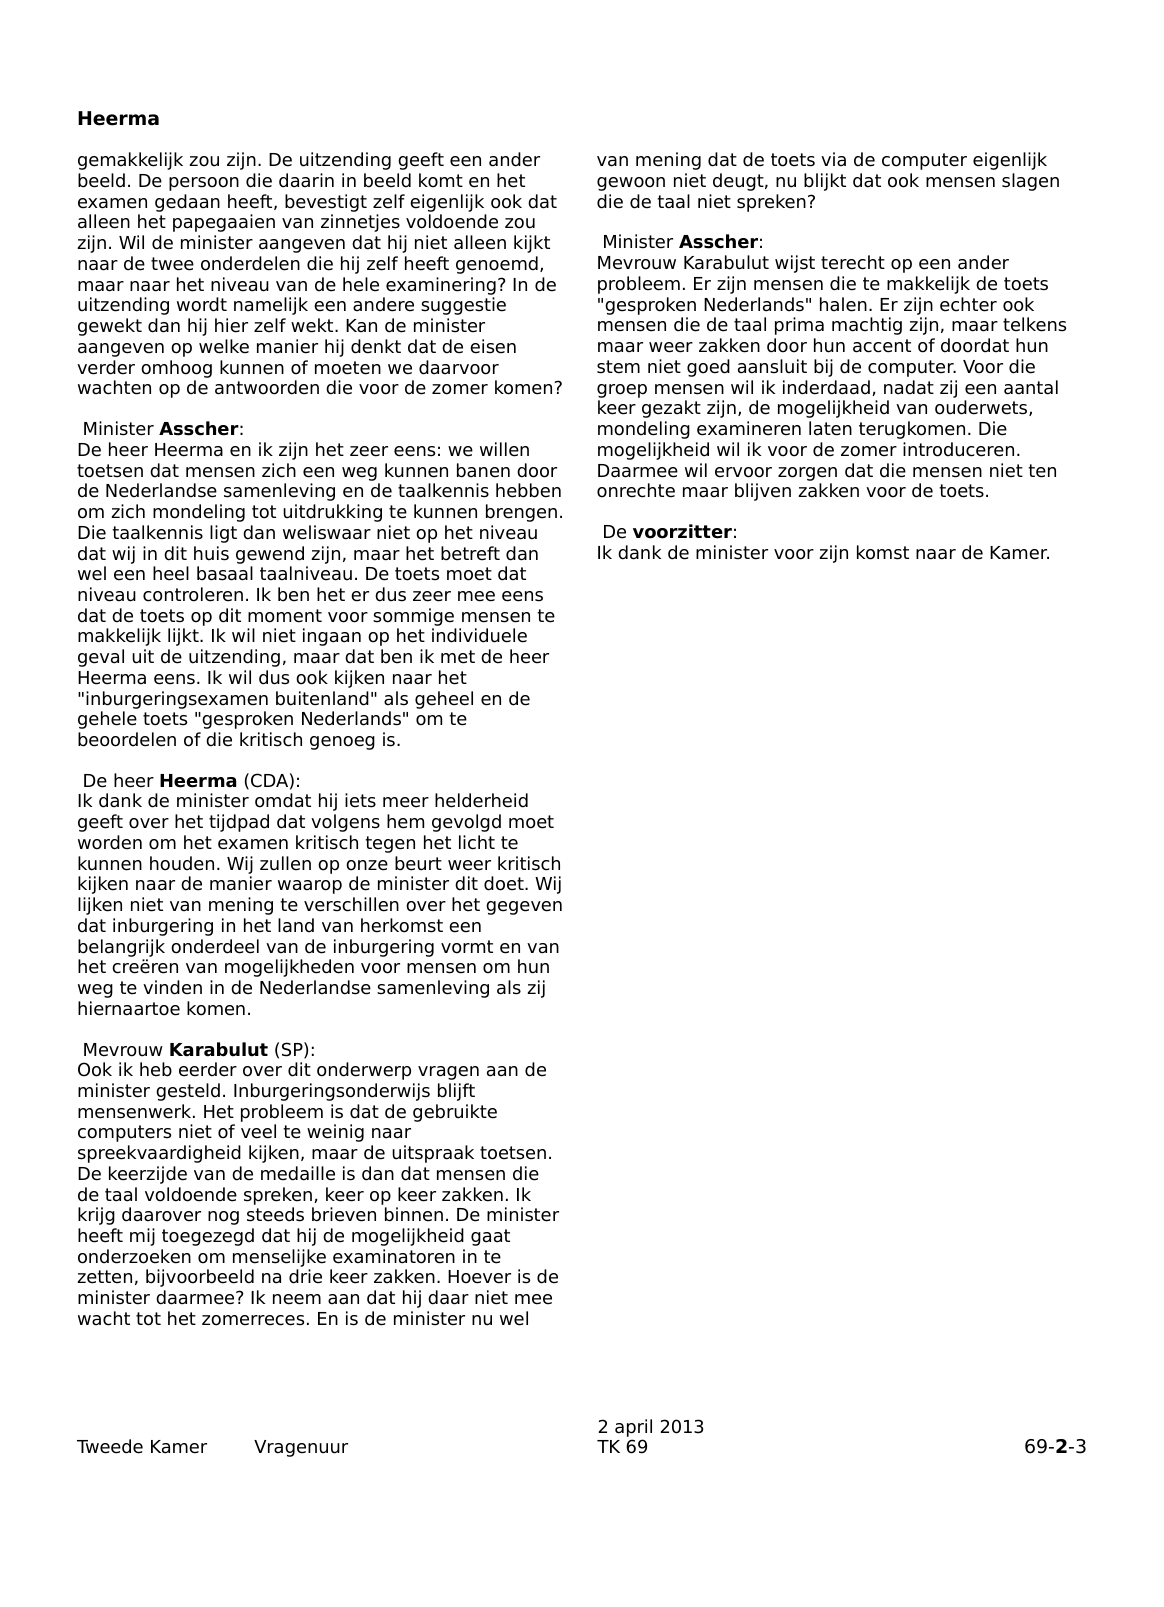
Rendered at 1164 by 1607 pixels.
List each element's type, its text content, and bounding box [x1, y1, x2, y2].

text De voorzitter: [596, 522, 1087, 543]
text Mevrouw Karabulut wijst terecht op een ander probleem. Er zijn mensen die te makkelijk de toets "gesproken Nederlands" halen. Er zijn echter ook mensen die de taal prima machtig zijn, maar telkens maar weer zakken door hun accent of doordat hun stem niet goed aansluit bij de computer. Voor die groep mensen wil ik inderdaad, nadat zij een aantal keer gezakt zijn, de mogelijkheid van ouderwets, mondeling examineren laten terugkomen. Die mogelijkheid wil ik voor de zomer introduceren. Daarmee wil ervoor zorgen dat die mensen niet ten onrechte maar blijven zakken voor de toets. [596, 253, 1087, 502]
text Ook ik heb eerder over dit onderwerp vragen aan de minister gesteld. Inburgeringsonderwijs blijft mensenwerk. Het probleem is dat de gebruikte computers niet of veel te weinig naar spreekvaardigheid kijken, maar de uitspraak toetsen. De keerzijde van de medaille is dan dat mensen die de taal voldoende spreken, keer op keer zakken. Ik krijg daarover nog steeds brieven binnen. De minister heeft mij toegezegd dat hij de mogelijkheid gaat onderzoeken om menselijke examinatoren in te zetten, bijvoorbeeld na drie keer zakken. Hoever is de minister daarmee? Ik neem aan dat hij daar niet mee wacht tot het zomerreces. En is de minister nu wel [77, 1060, 567, 1329]
text Ik dank de minister omdat hij iets meer helderheid geeft over het tijdpad dat volgens hem gevolgd moet worden om het examen kritisch tegen het licht te kunnen houden. Wij zullen op onze beurt weer kritisch kijken naar de manier waarop de minister dit doet. Wij lijken niet van mening te verschillen over het gegeven dat inburgering in het land van herkomst een belangrijk onderdeel van de inburgering vormt en van het creëren van mogelijkheden voor mensen om hun weg te vinden in de Nederlandse samenleving als zij hiernaartoe komen. [77, 791, 567, 1019]
text Minister Asscher: [596, 232, 1087, 253]
text Ik dank de minister voor zijn komst naar de Kamer. [596, 543, 1087, 563]
text De heer Heerma en ik zijn het zeer eens: we willen toetsen dat mensen zich een weg kunnen banen door de Nederlandse samenleving en de taalkennis hebben om zich mondeling tot uitdrukking te kunnen brengen. Die taalkennis ligt dan weliswaar niet op het niveau dat wij in dit huis gewend zijn, maar het betreft dan wel een heel basaal taalniveau. De toets moet dat niveau controleren. Ik ben het er dus zeer mee eens dat de toets op dit moment voor sommige mensen te makkelijk lijkt. Ik wil niet ingaan op het individuele geval uit de uitzending, maar dat ben ik met de heer Heerma eens. Ik wil dus ook kijken naar het "inburgeringsexamen buitenland" als geheel en de gehele toets "gesproken Nederlands" om te beoordelen of die kritisch genoeg is. [77, 440, 567, 751]
text gemakkelijk zou zijn. De uitzending geeft een ander beeld. De persoon die daarin in beeld komt en het examen gedaan heeft, bevestigt zelf eigenlijk ook dat alleen het papegaaien van zinnetjes voldoende zou zijn. Wil de minister aangeven dat hij niet alleen kijkt naar de twee onderdelen die hij zelf heeft genoemd, maar naar het niveau van de hele examinering? In de uitzending wordt namelijk een andere suggestie gewekt dan hij hier zelf wekt. Kan de minister aangeven op welke manier hij denkt dat de eisen verder omhoog kunnen of moeten we daarvoor wachten op de antwoorden die voor de zomer komen? [77, 150, 567, 399]
text Mevrouw Karabulut (SP): [77, 1039, 567, 1060]
text Minister Asscher: [77, 419, 567, 440]
text De heer Heerma (CDA): [77, 771, 567, 791]
text van mening dat de toets via de computer eigenlijk gewoon niet deugt, nu blijkt dat ook mensen slagen die de taal niet spreken? [596, 150, 1087, 212]
